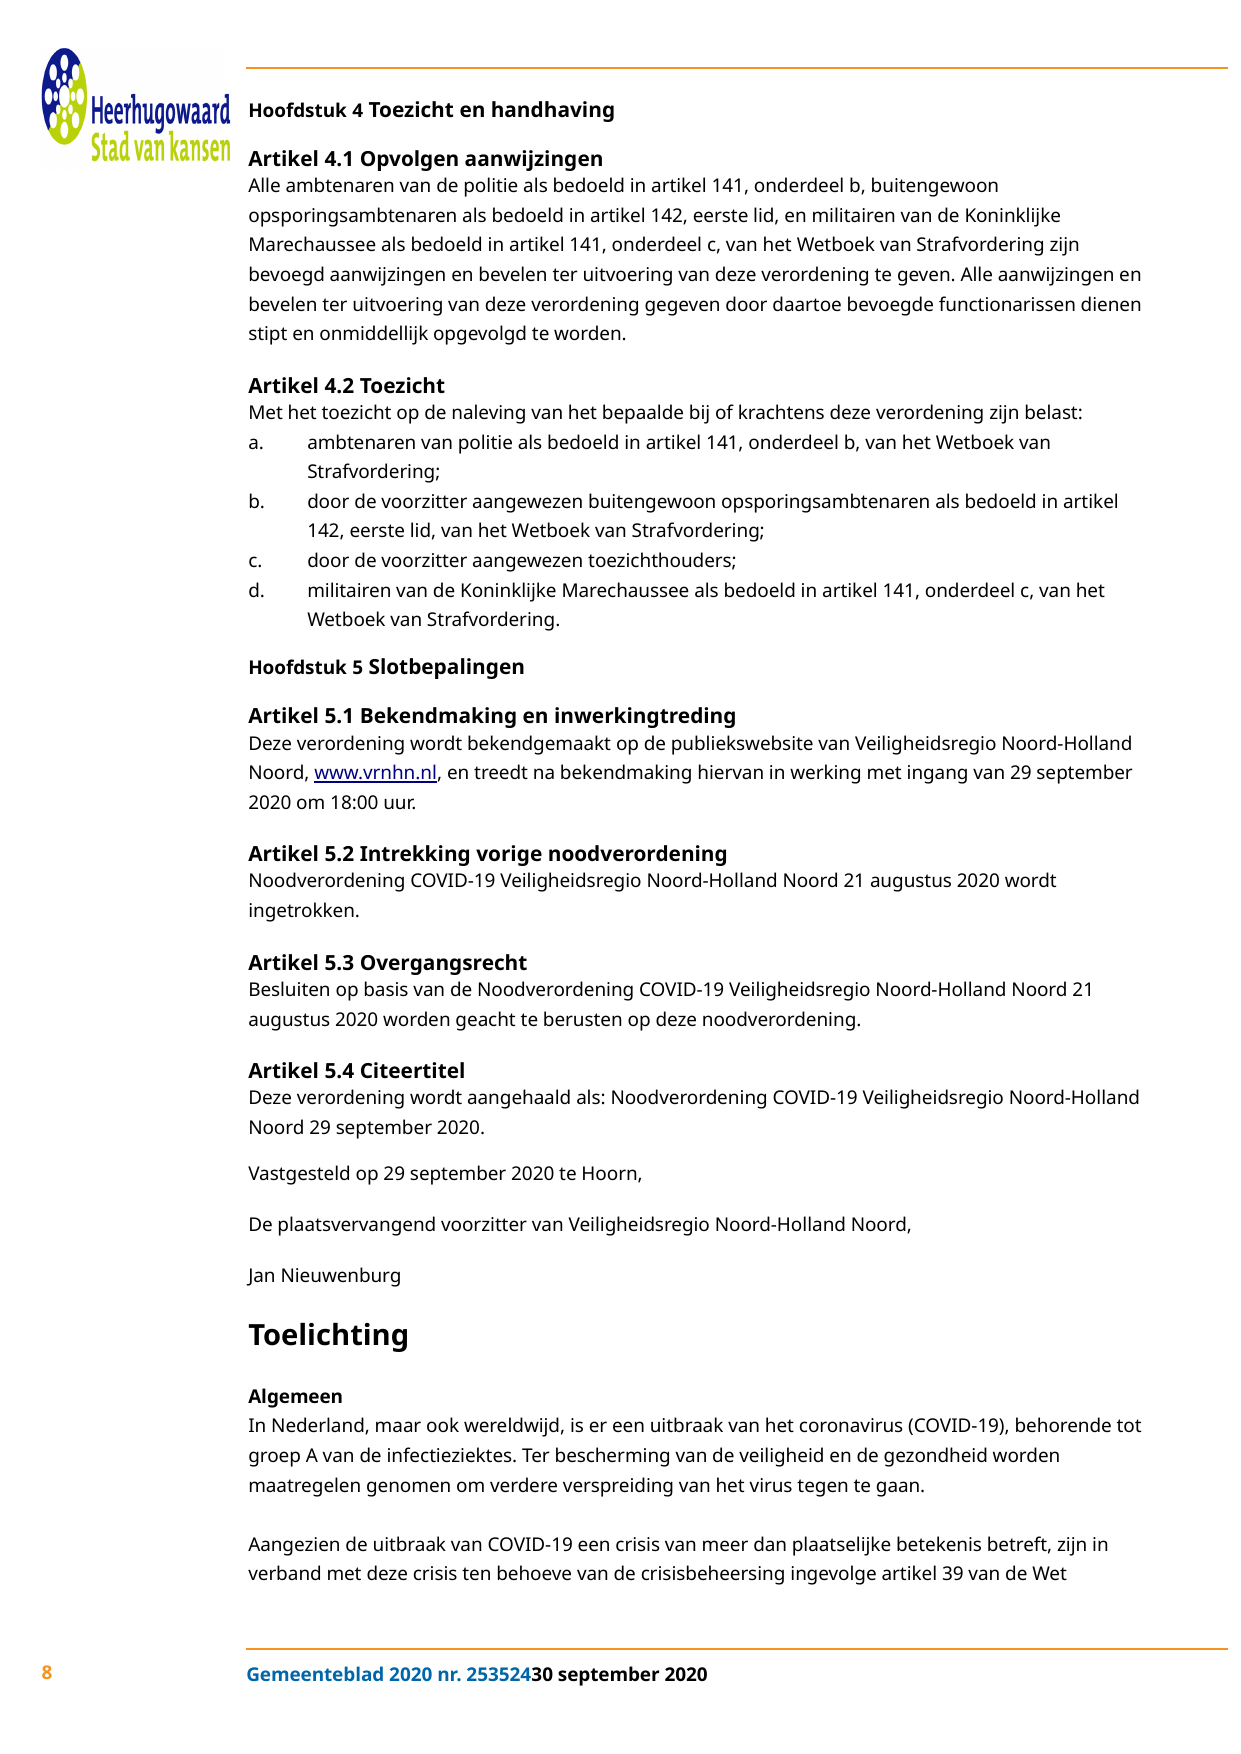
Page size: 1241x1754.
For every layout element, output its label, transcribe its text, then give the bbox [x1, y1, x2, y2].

text Artikel 4.1 Opvolgen aanwijzingen [248, 144, 1152, 172]
list door de voorzitter aangewezen buitengewoon opsporingsambtenaren als bedoeld in artikel 142, eerste lid, van het Wetboek van Strafvordering; [248, 488, 1152, 543]
list militairen van de Koninklijke Marechaussee als bedoeld in artikel 141, onderdeel c, van het Wetboek van Strafvordering. [248, 577, 1152, 632]
text Vastgesteld op 29 september 2020 te Hoorn, [248, 1160, 1152, 1186]
text Artikel 5.2 Intrekking vorige noodverordening [248, 839, 1152, 868]
text Deze verordening wordt aangehaald als: Noodverordening COVID-19 Veiligheidsregio Noord-Holland Noord 29 september 2020. [248, 1084, 1152, 1140]
text Hoofdstuk 4 Toezicht en handhaving [248, 95, 1152, 123]
text Artikel 5.4 Citeertitel [248, 1056, 1152, 1084]
text Hoofdstuk 5 Slotbepalingen [248, 652, 1152, 680]
text Toelichting [248, 1314, 1152, 1354]
text Deze verordening wordt bekendgemaakt op de publiekswebsite van Veiligheidsregio Noord-Holland Noord, www.vrnhn.nl, en treedt na bekendmaking hiervan in werking met ingang van 29 september 2020 om 18:00 uur. [248, 730, 1152, 814]
text Artikel 4.2 Toezicht [248, 371, 1152, 399]
text Algemeen [248, 1383, 1152, 1409]
text Aangezien de uitbraak van COVID-19 een crisis van meer dan plaatselijke betekenis betreft, zijn in verband met deze crisis ten behoeve van de crisisbeheersing ingevolge artikel 39 van de Wet [248, 1531, 1152, 1586]
text In Nederland, maar ook wereldwijd, is er een uitbraak van het coronavirus (COVID-19), behorende tot groep A van de infectieziektes. Ter bescherming van de veiligheid en de gezondheid worden maatregelen genomen om verdere verspreiding van het virus tegen te gaan. [248, 1413, 1152, 1497]
text Artikel 5.1 Bekendmaking en inwerkingtreding [248, 701, 1152, 730]
text Met het toezicht op de naleving van het bepaalde bij of krachtens deze verordening zijn belast: [248, 399, 1152, 425]
text De plaatsvervangend voorzitter van Veiligheidsregio Noord-Holland Noord, [248, 1211, 1152, 1237]
text Artikel 5.3 Overgangsrecht [248, 948, 1152, 976]
text Besluiten op basis van de Noodverordening COVID-19 Veiligheidsregio Noord-Holland Noord 21 augustus 2020 worden geacht te berusten op deze noodverordening. [248, 976, 1152, 1031]
picture [41, 47, 231, 172]
list door de voorzitter aangewezen toezichthouders; [248, 547, 1152, 573]
text Noodverordening COVID-19 Veiligheidsregio Noord-Holland Noord 21 augustus 2020 wordt ingetrokken. [248, 868, 1152, 923]
list ambtenaren van politie als bedoeld in artikel 141, onderdeel b, van het Wetboek van Strafvordering; [248, 429, 1152, 484]
text Alle ambtenaren van de politie als bedoeld in artikel 141, onderdeel b, buitengewoon opsporingsambtenaren als bedoeld in artikel 142, eerste lid, en militairen van de Koninklijke Marechaussee als bedoeld in artikel 141, onderdeel c, van het Wetboek van Strafvordering zijn bevoegd aanwijzingen en bevelen ter uitvoering van deze verordening te geven. Alle aanwijzingen en bevelen ter uitvoering van deze verordening gegeven door daartoe bevoegde functionarissen dienen stipt en onmiddellijk opgevolgd te worden. [248, 172, 1152, 346]
text Jan Nieuwenburg [248, 1263, 1152, 1288]
